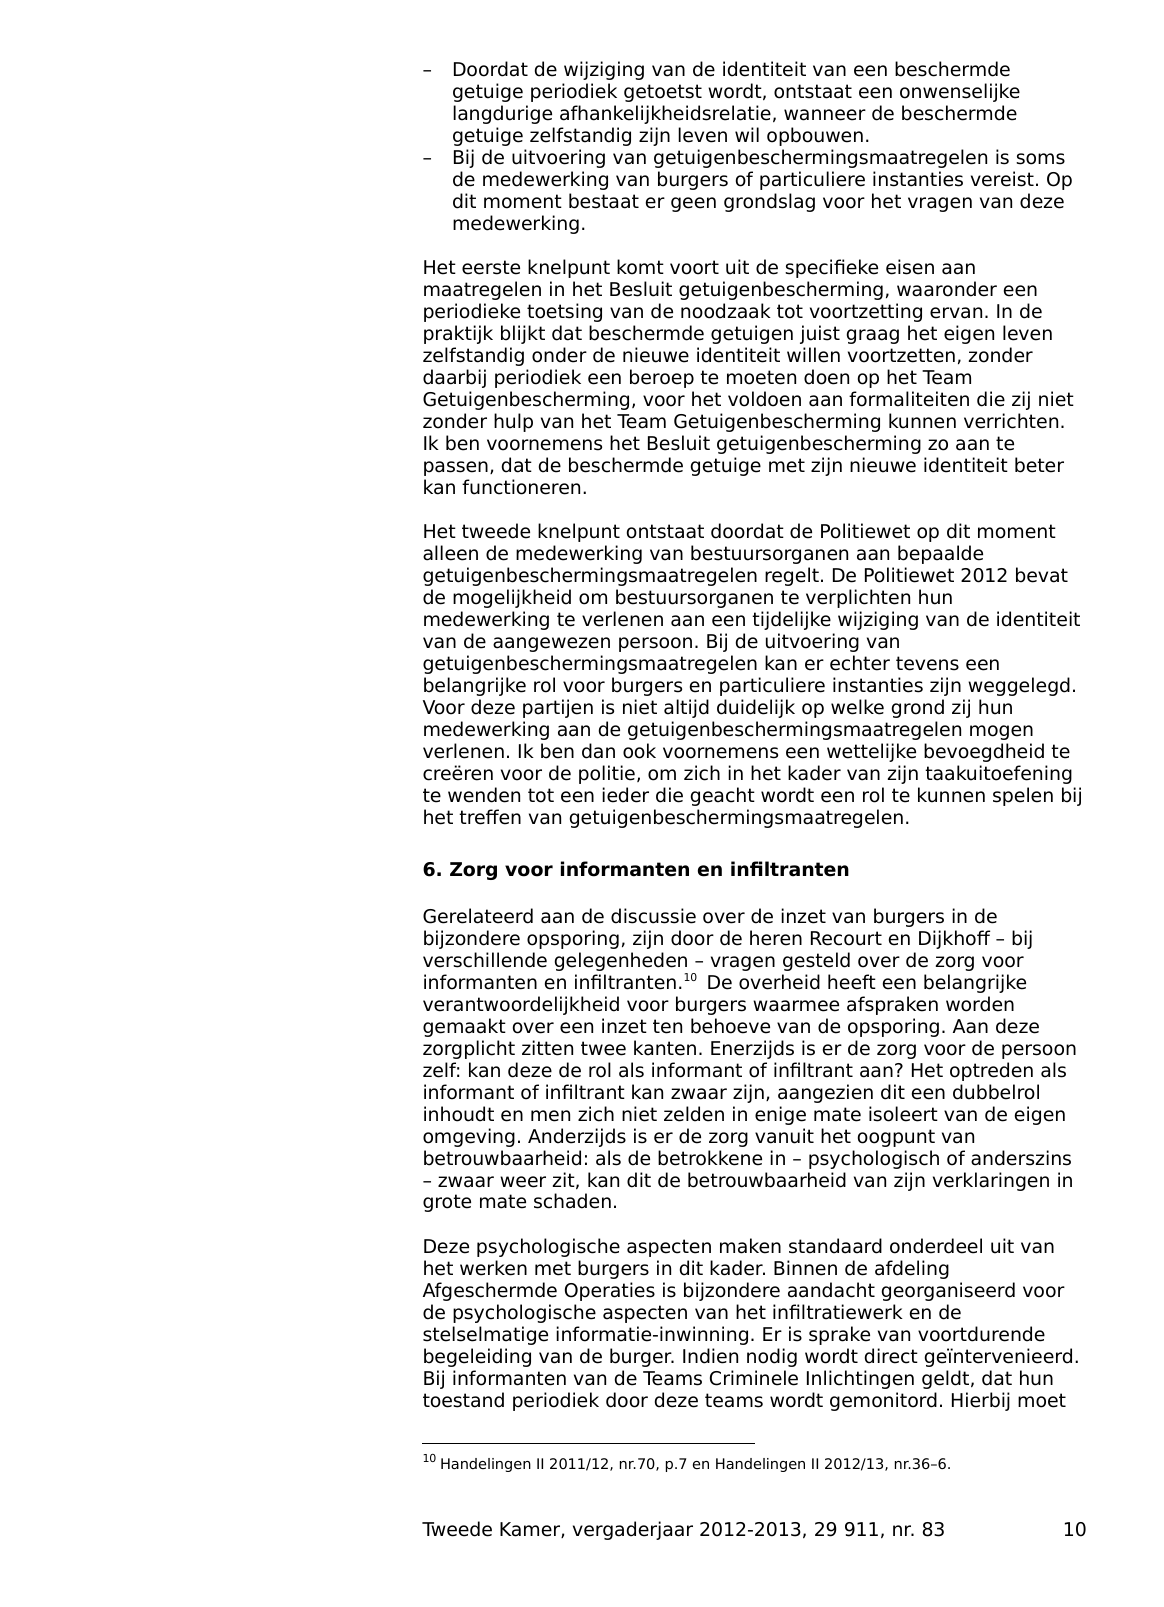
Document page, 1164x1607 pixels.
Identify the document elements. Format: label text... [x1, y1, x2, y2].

text Het tweede knelpunt ontstaat doordat de Politiewet op dit moment alleen de medewerking van bestuursorganen aan bepaalde getuigenbeschermingsmaatregelen regelt. De Politiewet 2012 bevat de mogelijkheid om bestuursorganen te verplichten hun medewerking te verlenen aan een tijdelijke wijziging van de identiteit van de aangewezen persoon. Bij de uitvoering van getuigenbeschermingsmaatregelen kan er echter tevens een belangrijke rol voor burgers en particuliere instanties zijn weggelegd. Voor deze partijen is niet altijd duidelijk op welke grond zij hun medewerking aan de getuigenbeschermingsmaatregelen mogen verlenen. Ik ben dan ook voornemens een wettelijke bevoegdheid te creëren voor de politie, om zich in het kader van zijn taakuitoefening te wenden tot een ieder die geacht wordt een rol te kunnen spelen bij het treffen van getuigenbeschermingsmaatregelen. [422, 521, 1087, 829]
subtitle 6. Zorg voor informanten en infiltranten [422, 859, 1087, 881]
text Handelingen II 2011/12, nr.70, p.7 en Handelingen II 2012/13, nr.36–6. [422, 1452, 1087, 1474]
text – Bij de uitvoering van getuigenbeschermingsmaatregelen is soms de medewerking van burgers of particuliere instanties vereist. Op dit moment bestaat er geen grondslag voor het vragen van deze medewerking. [422, 147, 1087, 235]
text Gerelateerd aan de discussie over de inzet van burgers in de bijzondere opsporing, zijn door de heren Recourt en Dijkhoff – bij verschillende gelegenheden – vragen gesteld over de zorg voor informanten en infiltranten. De overheid heeft een belangrijke verantwoordelijkheid voor burgers waarmee afspraken worden gemaakt over een inzet ten behoeve van de opsporing. Aan deze zorgplicht zitten twee kanten. Enerzijds is er de zorg voor de persoon zelf: kan deze de rol als informant of infiltrant aan? Het optreden als informant of infiltrant kan zwaar zijn, aangezien dit een dubbelrol inhoudt en men zich niet zelden in enige mate isoleert van de eigen omgeving. Anderzijds is er de zorg vanuit het oogpunt van betrouwbaarheid: als de betrokkene in – psychologisch of anderszins – zwaar weer zit, kan dit de betrouwbaarheid van zijn verklaringen in grote mate schaden. [422, 906, 1087, 1213]
text – Doordat de wijziging van de identiteit van een beschermde getuige periodiek getoetst wordt, ontstaat een onwenselijke langdurige afhankelijkheidsrelatie, wanneer de beschermde getuige zelfstandig zijn leven wil opbouwen. [422, 59, 1087, 147]
text Het eerste knelpunt komt voort uit de specifieke eisen aan maatregelen in het Besluit getuigenbescherming, waaronder een periodieke toetsing van de noodzaak tot voortzetting ervan. In de praktijk blijkt dat beschermde getuigen juist graag het eigen leven zelfstandig onder de nieuwe identiteit willen voortzetten, zonder daarbij periodiek een beroep te moeten doen op het Team Getuigenbescherming, voor het voldoen aan formaliteiten die zij niet zonder hulp van het Team Getuigenbescherming kunnen verrichten. Ik ben voornemens het Besluit getuigenbescherming zo aan te passen, dat de beschermde getuige met zijn nieuwe identiteit beter kan functioneren. [422, 257, 1087, 499]
text Deze psychologische aspecten maken standaard onderdeel uit van het werken met burgers in dit kader. Binnen de afdeling Afgeschermde Operaties is bijzondere aandacht georganiseerd voor de psychologische aspecten van het infiltratiewerk en de stelselmatige informatie-inwinning. Er is sprake van voortdurende begeleiding van de burger. Indien nodig wordt direct geïntervenieerd. Bij informanten van de Teams Criminele Inlichtingen geldt, dat hun toestand periodiek door deze teams wordt gemonitord. Hierbij moet [422, 1236, 1087, 1411]
